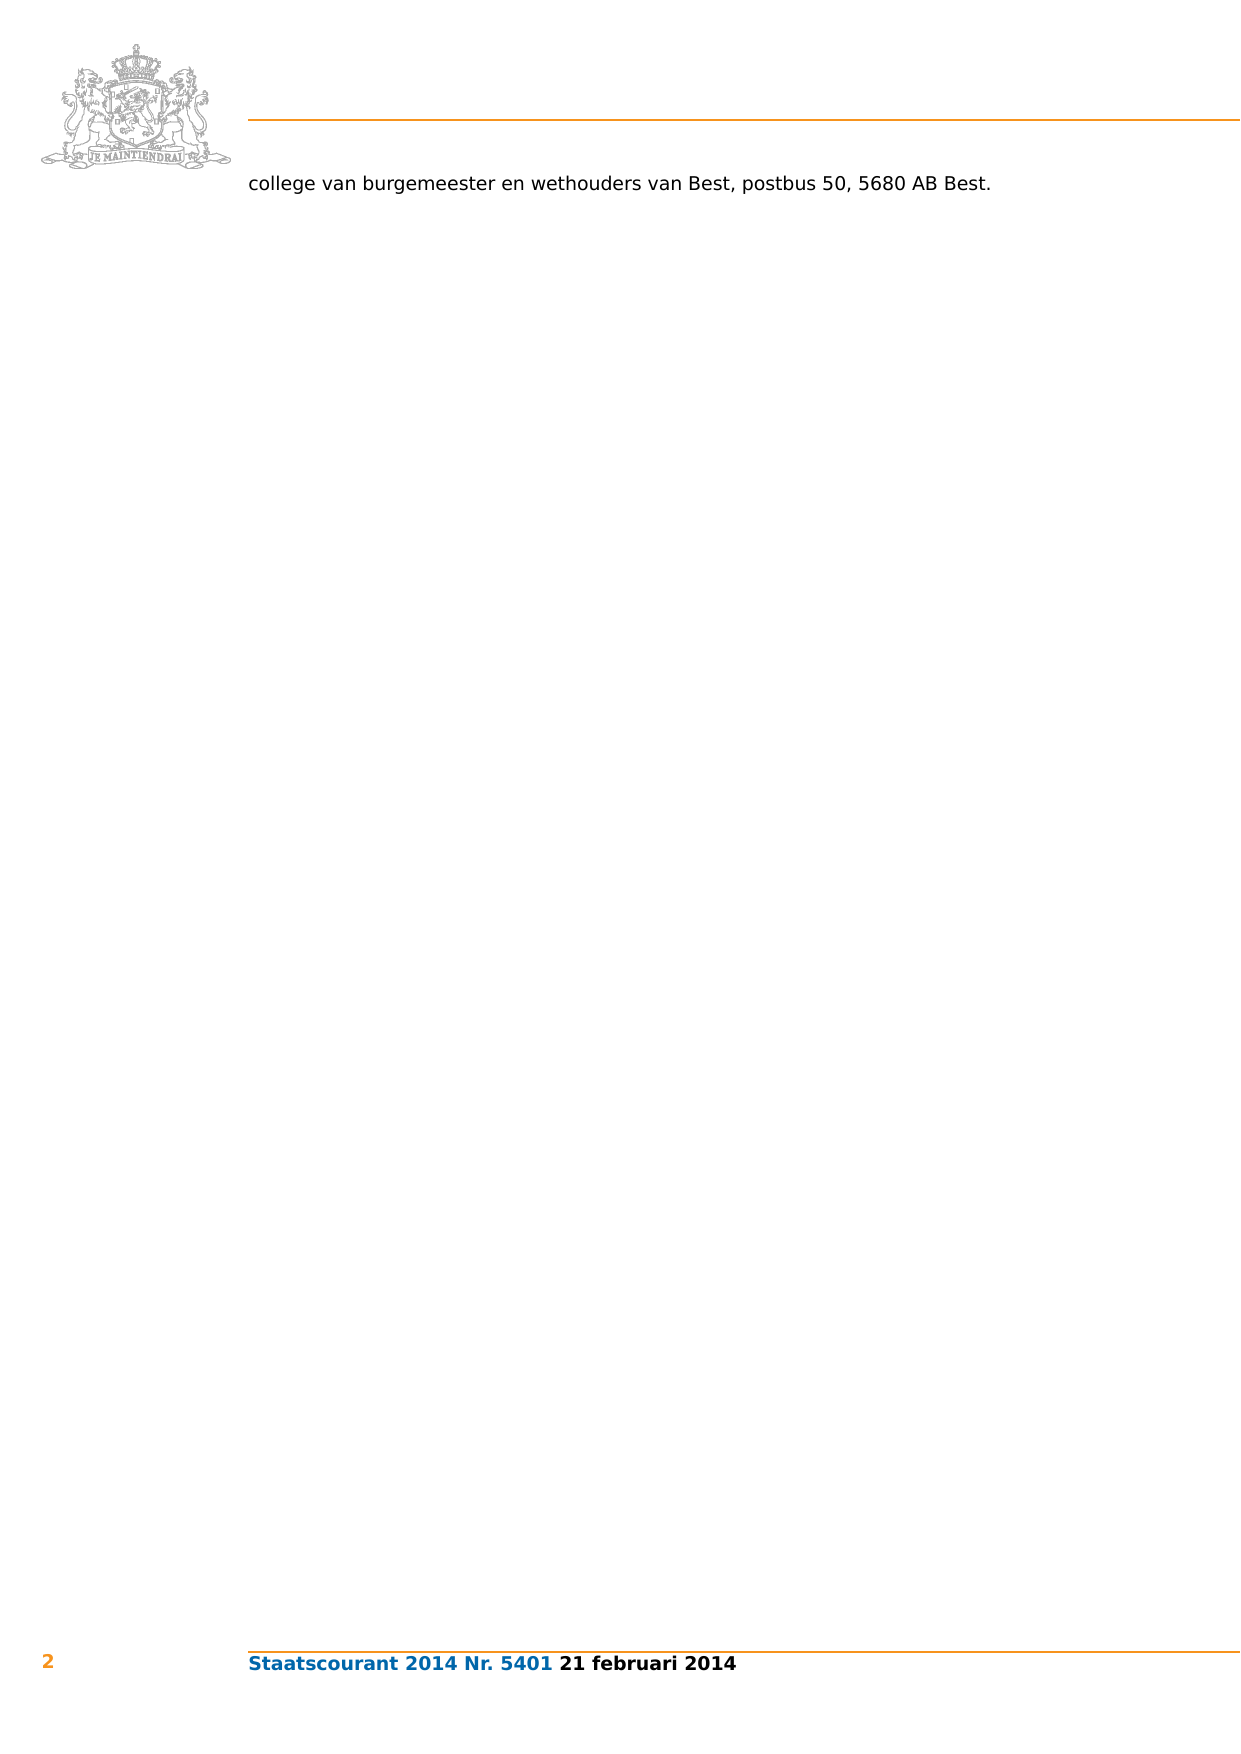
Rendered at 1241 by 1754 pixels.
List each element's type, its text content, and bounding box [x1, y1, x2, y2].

picture [41, 44, 231, 169]
text college van burgemeester en wethouders van Best, postbus 50, 5680 AB Best. [248, 173, 1163, 195]
